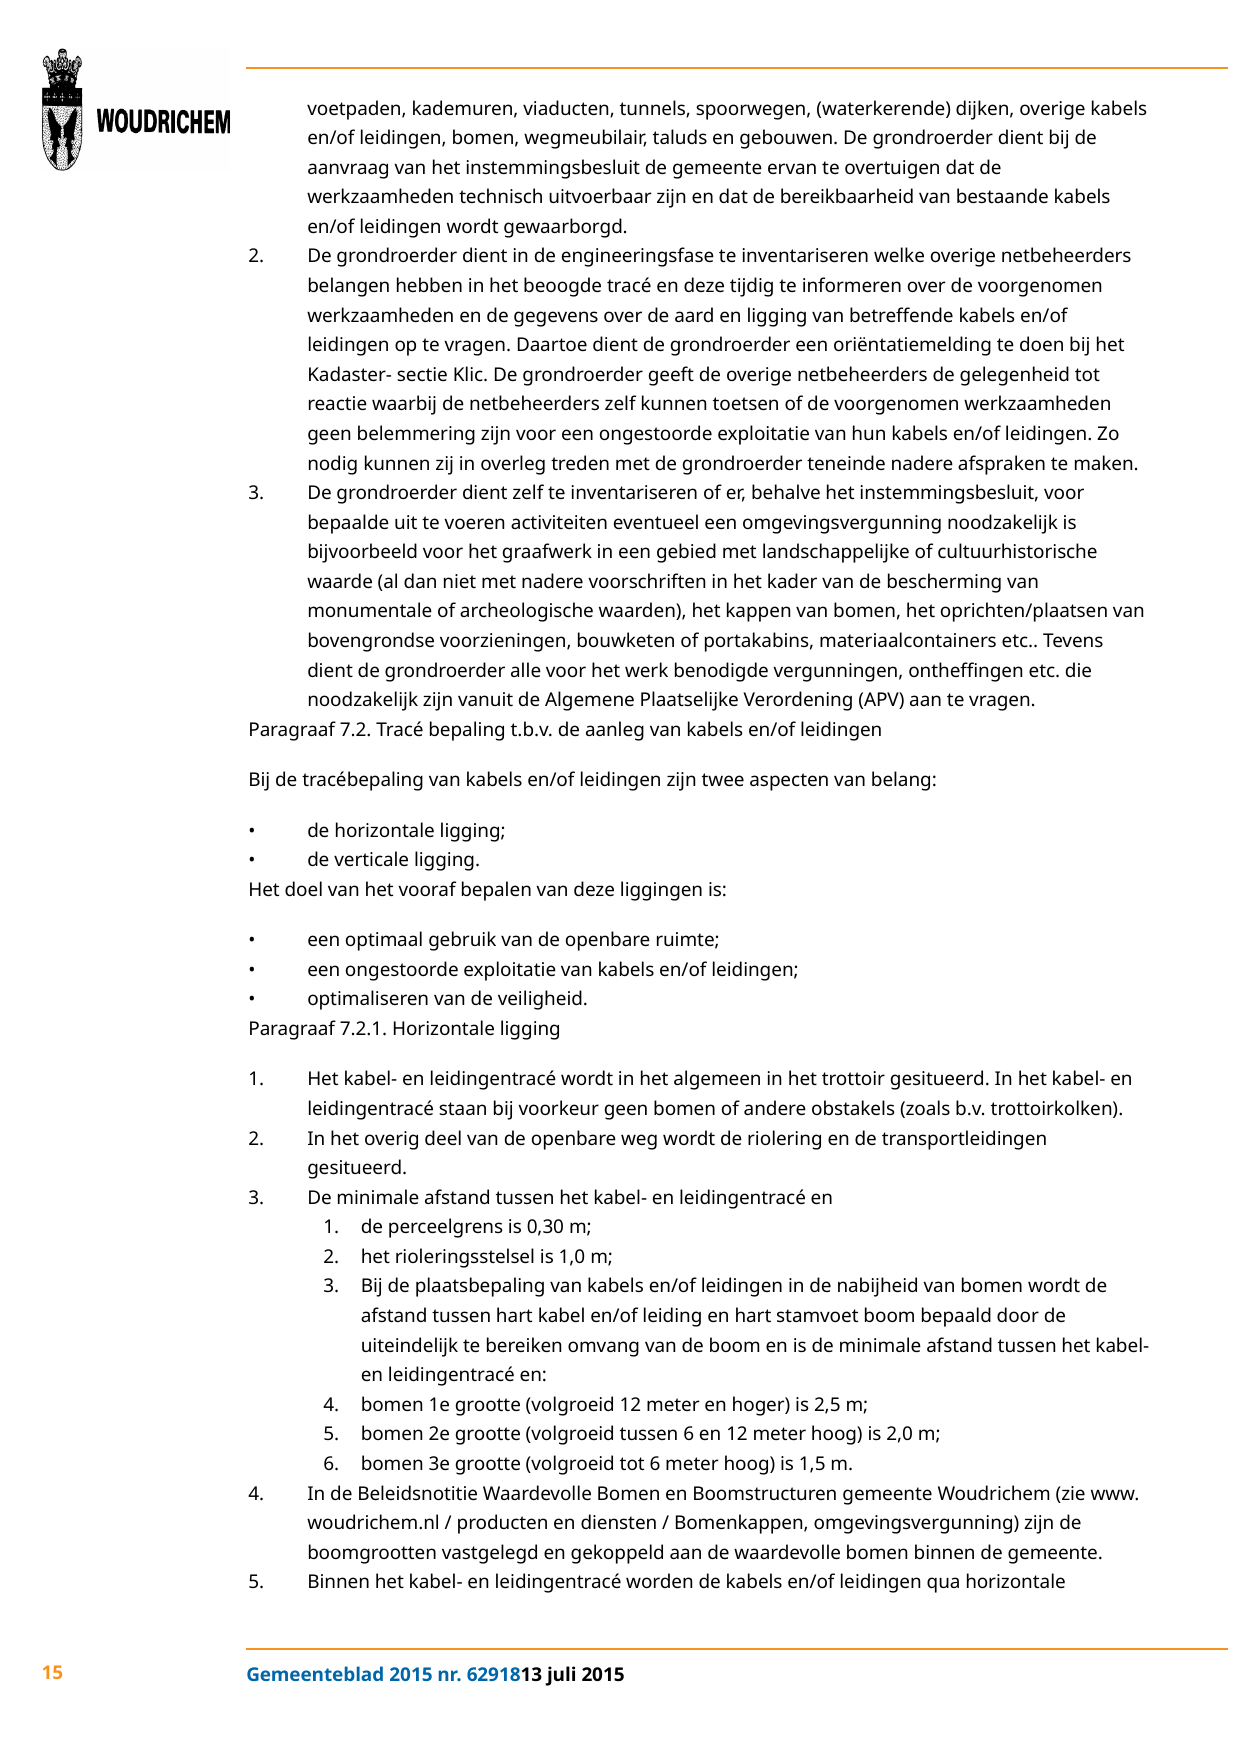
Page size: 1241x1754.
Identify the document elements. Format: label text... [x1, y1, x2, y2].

text Paragraaf 7.2. Tracé bepaling t.b.v. de aanleg van kabels en/of leidingen [248, 716, 1152, 742]
list bomen 2e grootte (volgroeid tussen 6 en 12 meter hoog) is 2,0 m; [323, 1421, 1152, 1446]
list bomen 1e grootte (volgroeid 12 meter en hoger) is 2,5 m; [323, 1391, 1152, 1417]
list voetpaden, kademuren, viaducten, tunnels, spoorwegen, (waterkerende) dijken, overige kabels en/of leidingen, bomen, wegmeubilair, taluds en gebouwen. De grondroerder dient bij de aanvraag van het instemmingsbesluit de gemeente ervan te overtuigen dat de werkzaamheden technisch uitvoerbaar zijn en dat de bereikbaarheid van bestaande kabels en/of leidingen wordt gewaarborgd. [248, 95, 1152, 239]
list In het overig deel van de openbare weg wordt de riolering en de transportleidingen gesitueerd. [248, 1125, 1152, 1180]
list De grondroerder dient zelf te inventariseren of er, behalve het instemmingsbesluit, voor bepaalde uit te voeren activiteiten eventueel een omgevingsvergunning noodzakelijk is bijvoorbeeld voor het graafwerk in een gebied met landschappelijke of cultuurhistorische waarde (al dan niet met nadere voorschriften in het kader van de bescherming van monumentale of archeologische waarden), het kappen van bomen, het oprichten/plaatsen van bovengrondse voorzieningen, bouwketen of portakabins, materiaalcontainers etc.. Tevens dient de grondroerder alle voor het werk benodigde vergunningen, ontheffingen etc. die noodzakelijk zijn vanuit de Algemene Plaatselijke Verordening (APV) aan te vragen. [248, 479, 1152, 712]
list Het kabel- en leidingentracé wordt in het algemeen in het trottoir gesitueerd. In het kabel- en leidingentracé staan bij voorkeur geen bomen of andere obstakels (zoals b.v. trottoirkolken). [248, 1066, 1152, 1121]
list het rioleringsstelsel is 1,0 m; [323, 1243, 1152, 1269]
list optimaliseren van de veiligheid. [248, 986, 1152, 1011]
picture [41, 47, 231, 172]
list een optimaal gebruik van de openbare ruimte; [248, 926, 1152, 952]
text Bij de tracébepaling van kabels en/of leidingen zijn twee aspecten van belang: [248, 766, 1152, 792]
text Paragraaf 7.2.1. Horizontale ligging [248, 1015, 1152, 1041]
list In de Beleidsnotitie Waardevolle Bomen en Boomstructuren gemeente Woudrichem (zie www. woudrichem.nl / producten en diensten / Bomenkappen, omgevingsvergunning) zijn de boomgrootten vastgelegd en gekoppeld aan de waardevolle bomen binnen de gemeente. [248, 1480, 1152, 1565]
list Binnen het kabel- en leidingentracé worden de kabels en/of leidingen qua horizontale [248, 1568, 1152, 1594]
text Het doel van het vooraf bepalen van deze liggingen is: [248, 876, 1152, 902]
list de verticale ligging. [248, 846, 1152, 872]
list Bij de plaatsbepaling van kabels en/of leidingen in de nabijheid van bomen wordt de afstand tussen hart kabel en/of leiding en hart stamvoet boom bepaald door de uiteindelijk te bereiken omvang van de boom en is de minimale afstand tussen het kabel- en leidingentracé en: [323, 1273, 1152, 1387]
list de horizontale ligging; [248, 817, 1152, 843]
list De grondroerder dient in de engineeringsfase te inventariseren welke overige netbeheerders belangen hebben in het beoogde tracé en deze tijdig te informeren over de voorgenomen werkzaamheden en de gegevens over de aard en ligging van betreffende kabels en/of leidingen op te vragen. Daartoe dient de grondroerder een oriëntatiemelding te doen bij het Kadaster- sectie Klic. De grondroerder geeft de overige netbeheerders de gelegenheid tot reactie waarbij de netbeheerders zelf kunnen toetsen of de voorgenomen werkzaamheden geen belemmering zijn voor een ongestoorde exploitatie van hun kabels en/of leidingen. Zo nodig kunnen zij in overleg treden met de grondroerder teneinde nadere afspraken te maken. [248, 243, 1152, 476]
list bomen 3e grootte (volgroeid tot 6 meter hoog) is 1,5 m. [323, 1450, 1152, 1476]
list een ongestoorde exploitatie van kabels en/of leidingen; [248, 956, 1152, 982]
list de perceelgrens is 0,30 m; [323, 1213, 1152, 1239]
list De minimale afstand tussen het kabel- en leidingentracé en [248, 1184, 1152, 1210]
